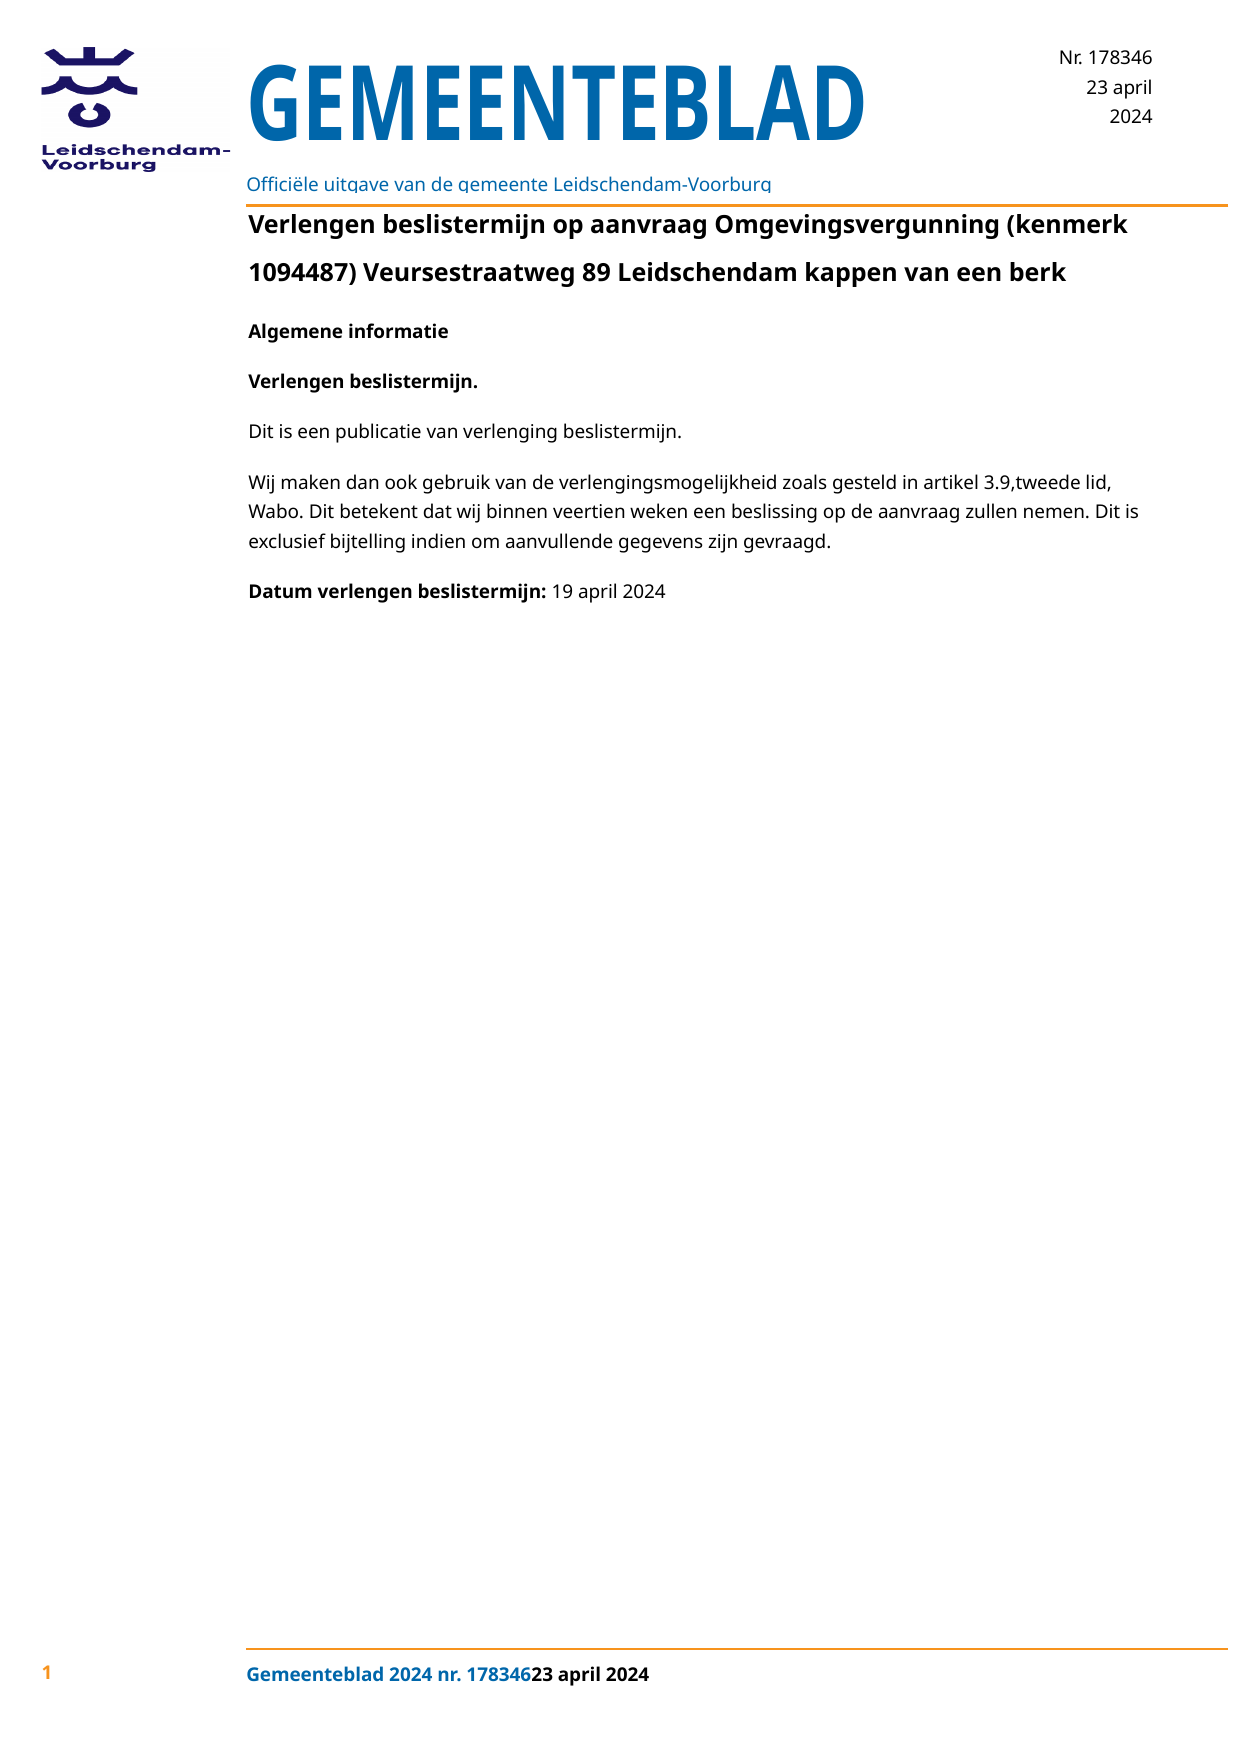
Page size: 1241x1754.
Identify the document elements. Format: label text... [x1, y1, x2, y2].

text Dit is een publicatie van verlenging beslistermijn. [248, 419, 1152, 444]
text Verlengen beslistermijn op aanvraag Omgevingsvergunning (kenmerk 1094487) Veursestraatweg 89 Leidschendam kappen van een berk [248, 207, 1152, 288]
text Datum verlengen beslistermijn: 19 april 2024 [248, 579, 1152, 604]
picture [41, 47, 231, 172]
text Algemene informatie [248, 318, 1152, 344]
text Verlengen beslistermijn. [248, 368, 1152, 394]
text Wij maken dan ook gebruik van de verlengingsmogelijkheid zoals gesteld in artikel 3.9,tweede lid, Wabo. Dit betekent dat wij binnen veertien weken een beslissing op de aanvraag zullen nemen. Dit is exclusief bijtelling indien om aanvullende gegevens zijn gevraagd. [248, 469, 1152, 554]
